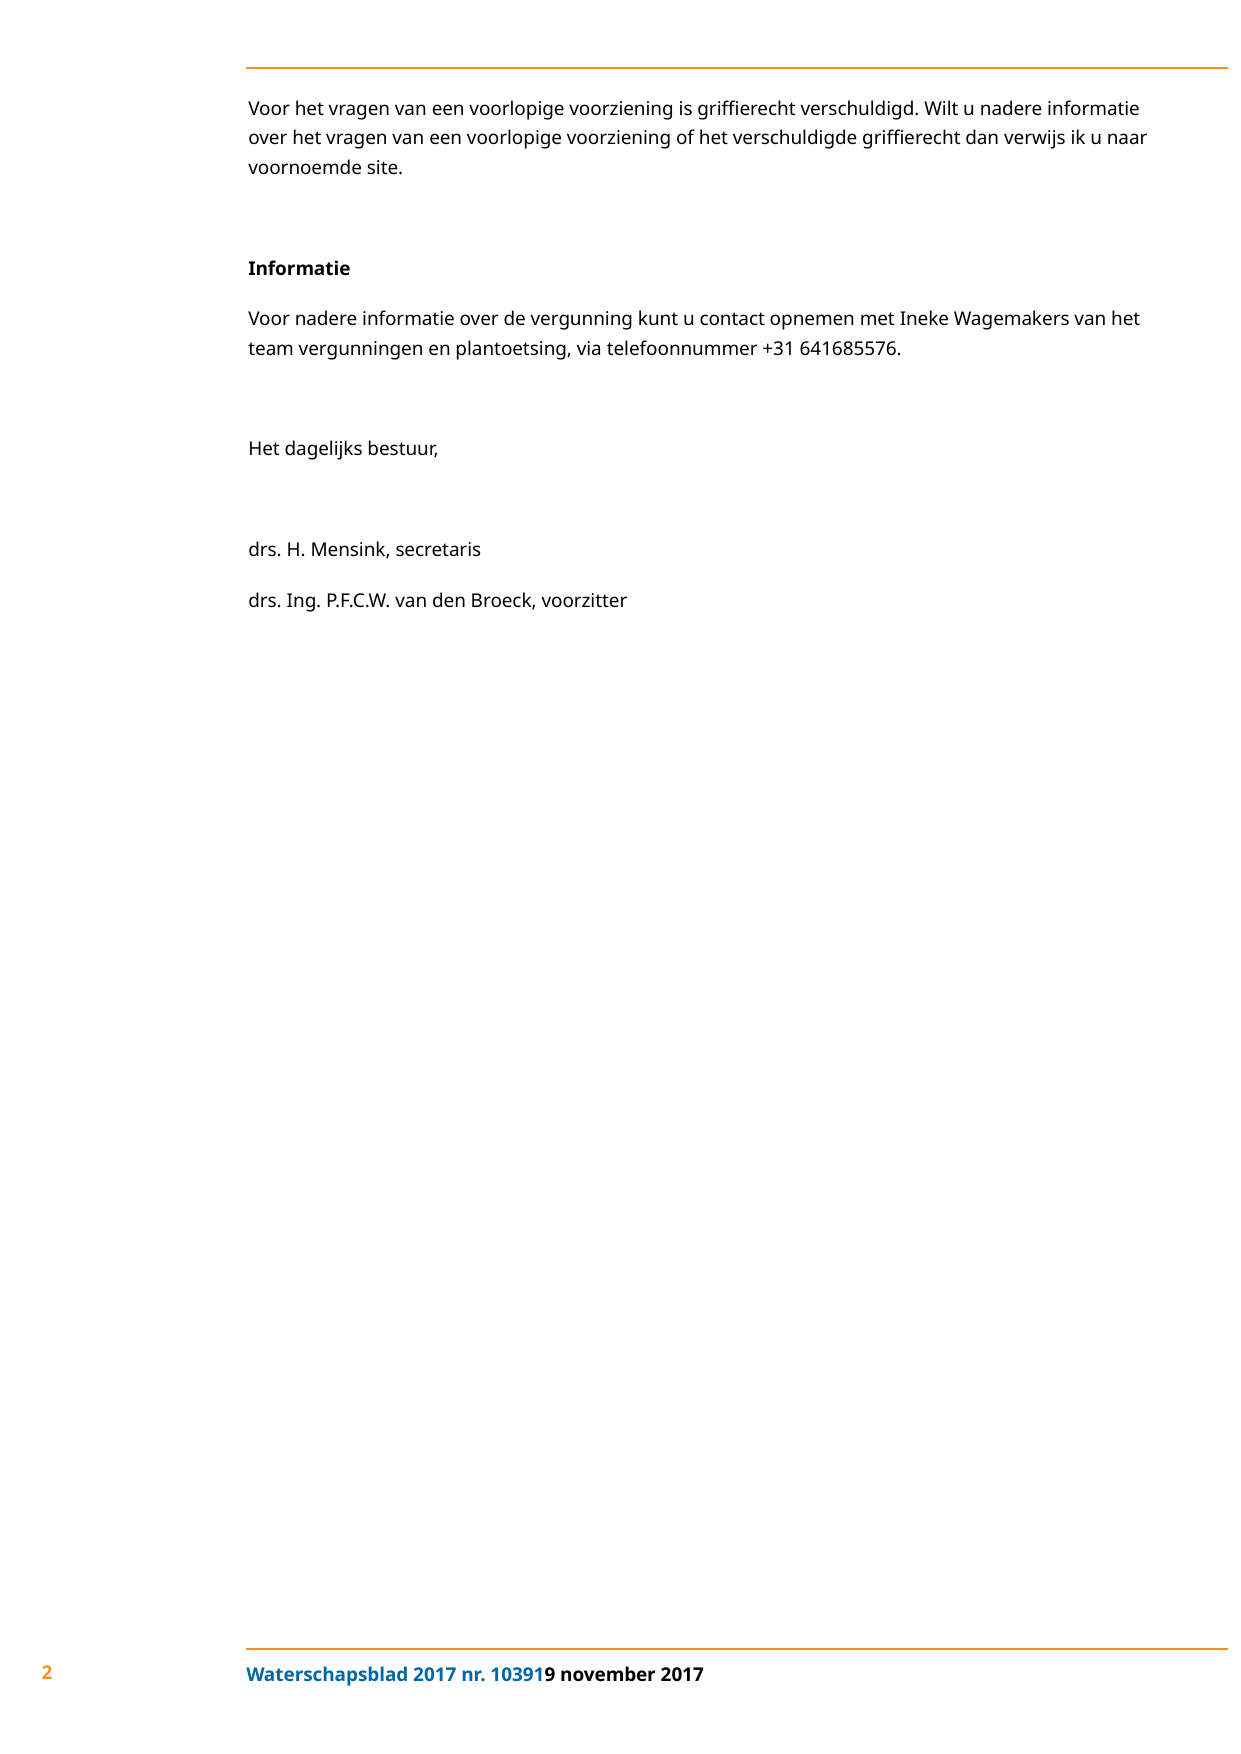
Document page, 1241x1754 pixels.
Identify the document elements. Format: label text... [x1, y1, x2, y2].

text drs. H. Mensink, secretaris [248, 536, 1152, 562]
picture [41, 47, 231, 172]
text Voor het vragen van een voorlopige voorziening is griffierecht verschuldigd. Wilt u nadere informatie over het vragen van een voorlopige voorziening of het verschuldigde griffierecht dan verwijs ik u naar voornoemde site. [248, 95, 1152, 180]
text Het dagelijks bestuur, [248, 436, 1152, 461]
text Informatie [248, 255, 1152, 281]
text Voor nadere informatie over de vergunning kunt u contact opnemen met Ineke Wagemakers van het team vergunningen en plantoetsing, via telefoonnummer +31 641685576. [248, 305, 1152, 361]
text drs. Ing. P.F.C.W. van den Broeck, voorzitter [248, 587, 1152, 613]
